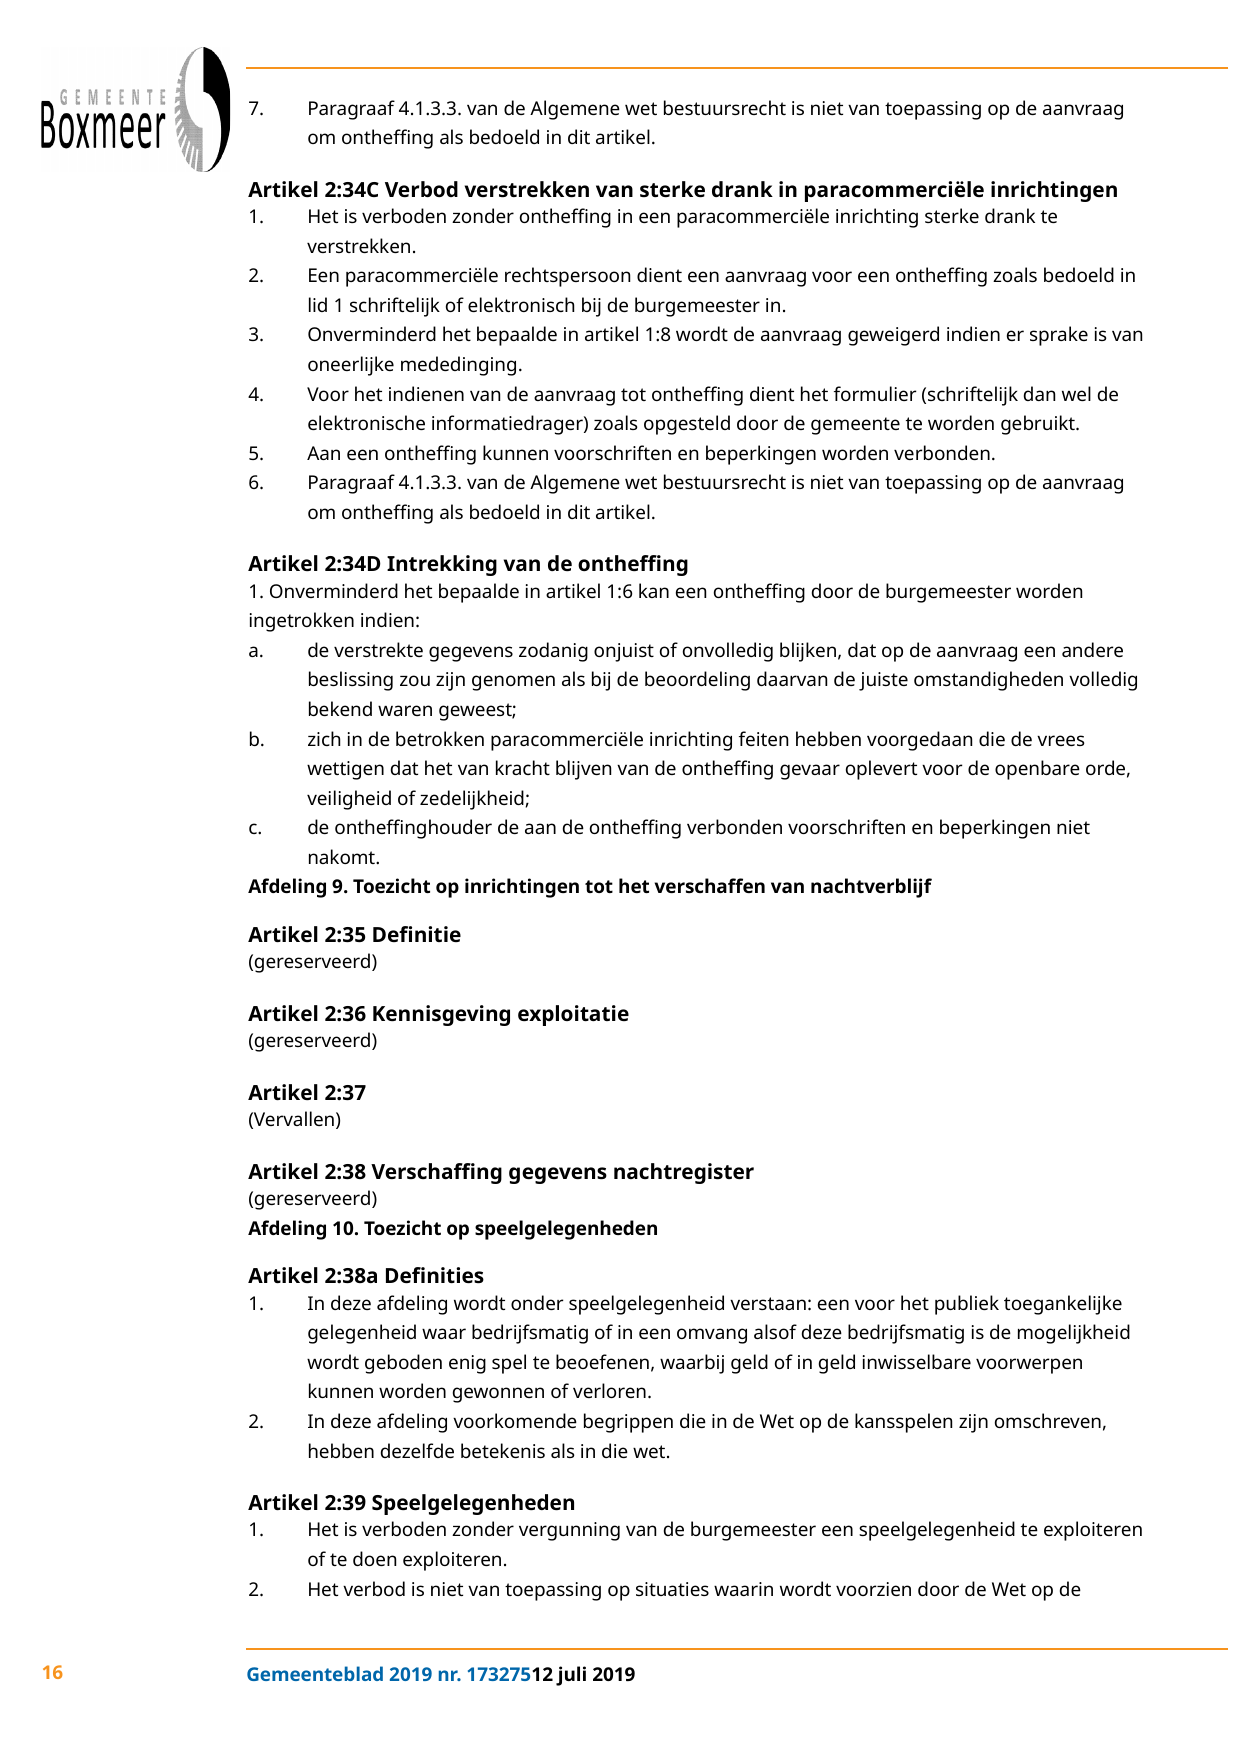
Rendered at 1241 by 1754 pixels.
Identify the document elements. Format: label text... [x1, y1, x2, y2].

list Een paracommerciële rechtspersoon dient een aanvraag voor een ontheffing zoals bedoeld in lid 1 schriftelijk of elektronisch bij de burgemeester in. [248, 262, 1152, 318]
text (Vervallen) [248, 1106, 1152, 1132]
list Voor het indienen van de aanvraag tot ontheffing dient het formulier (schriftelijk dan wel de elektronische informatiedrager) zoals opgesteld door de gemeente te worden gebruikt. [248, 381, 1152, 436]
text Afdeling 10. Toezicht op speelgelegenheden [248, 1215, 1152, 1241]
text Artikel 2:34D Intrekking van de ontheffing [248, 549, 1152, 578]
list Paragraaf 4.1.3.3. van de Algemene wet bestuursrecht is niet van toepassing op de aanvraag om ontheffing als bedoeld in dit artikel. [248, 469, 1152, 525]
text Artikel 2:38a Definities [248, 1261, 1152, 1290]
list de verstrekte gegevens zodanig onjuist of onvolledig blijken, dat op de aanvraag een andere beslissing zou zijn genomen als bij de beoordeling daarvan de juiste omstandigheden volledig bekend waren geweest; [248, 637, 1152, 722]
text (gereserveerd) [248, 949, 1152, 974]
list In deze afdeling wordt onder speelgelegenheid verstaan: een voor het publiek toegankelijke gelegenheid waar bedrijfsmatig of in een omvang alsof deze bedrijfsmatig is de mogelijkheid wordt geboden enig spel te beoefenen, waarbij geld of in geld inwisselbare voorwerpen kunnen worden gewonnen of verloren. [248, 1290, 1152, 1404]
text Artikel 2:35 Definitie [248, 920, 1152, 949]
text 1. Onverminderd het bepaalde in artikel 1:6 kan een ontheffing door de burgemeester worden ingetrokken indien: [248, 578, 1152, 633]
list Het is verboden zonder vergunning van de burgemeester een speelgelegenheid te exploiteren of te doen exploiteren. [248, 1517, 1152, 1572]
list Het is verboden zonder ontheffing in een paracommerciële inrichting sterke drank te verstrekken. [248, 203, 1152, 258]
list de ontheffinghouder de aan de ontheffing verbonden voorschriften en beperkingen niet nakomt. [248, 814, 1152, 870]
list In deze afdeling voorkomende begrippen die in de Wet op de kansspelen zijn omschreven, hebben dezelfde betekenis als in die wet. [248, 1408, 1152, 1463]
list zich in de betrokken paracommerciële inrichting feiten hebben voorgedaan die de vrees wettigen dat het van kracht blijven van de ontheffing gevaar oplevert voor de openbare orde, veiligheid of zedelijkheid; [248, 726, 1152, 811]
text Artikel 2:36 Kennisgeving exploitatie [248, 999, 1152, 1028]
text Artikel 2:38 Verschaffing gegevens nachtregister [248, 1157, 1152, 1185]
list Paragraaf 4.1.3.3. van de Algemene wet bestuursrecht is niet van toepassing op de aanvraag om ontheffing als bedoeld in dit artikel. [248, 95, 1152, 150]
text Artikel 2:37 [248, 1078, 1152, 1106]
text Artikel 2:34C Verbod verstrekken van sterke drank in paracommerciële inrichtingen [248, 175, 1152, 203]
list Het verbod is niet van toepassing op situaties waarin wordt voorzien door de Wet op de [248, 1576, 1152, 1602]
text (gereserveerd) [248, 1185, 1152, 1211]
text (gereserveerd) [248, 1028, 1152, 1053]
list Aan een ontheffing kunnen voorschriften en beperkingen worden verbonden. [248, 440, 1152, 466]
text Afdeling 9. Toezicht op inrichtingen tot het verschaffen van nachtverblijf [248, 874, 1152, 899]
list Onverminderd het bepaalde in artikel 1:8 wordt de aanvraag geweigerd indien er sprake is van oneerlijke mededinging. [248, 322, 1152, 377]
text Artikel 2:39 Speelgelegenheden [248, 1488, 1152, 1517]
picture [41, 47, 231, 172]
